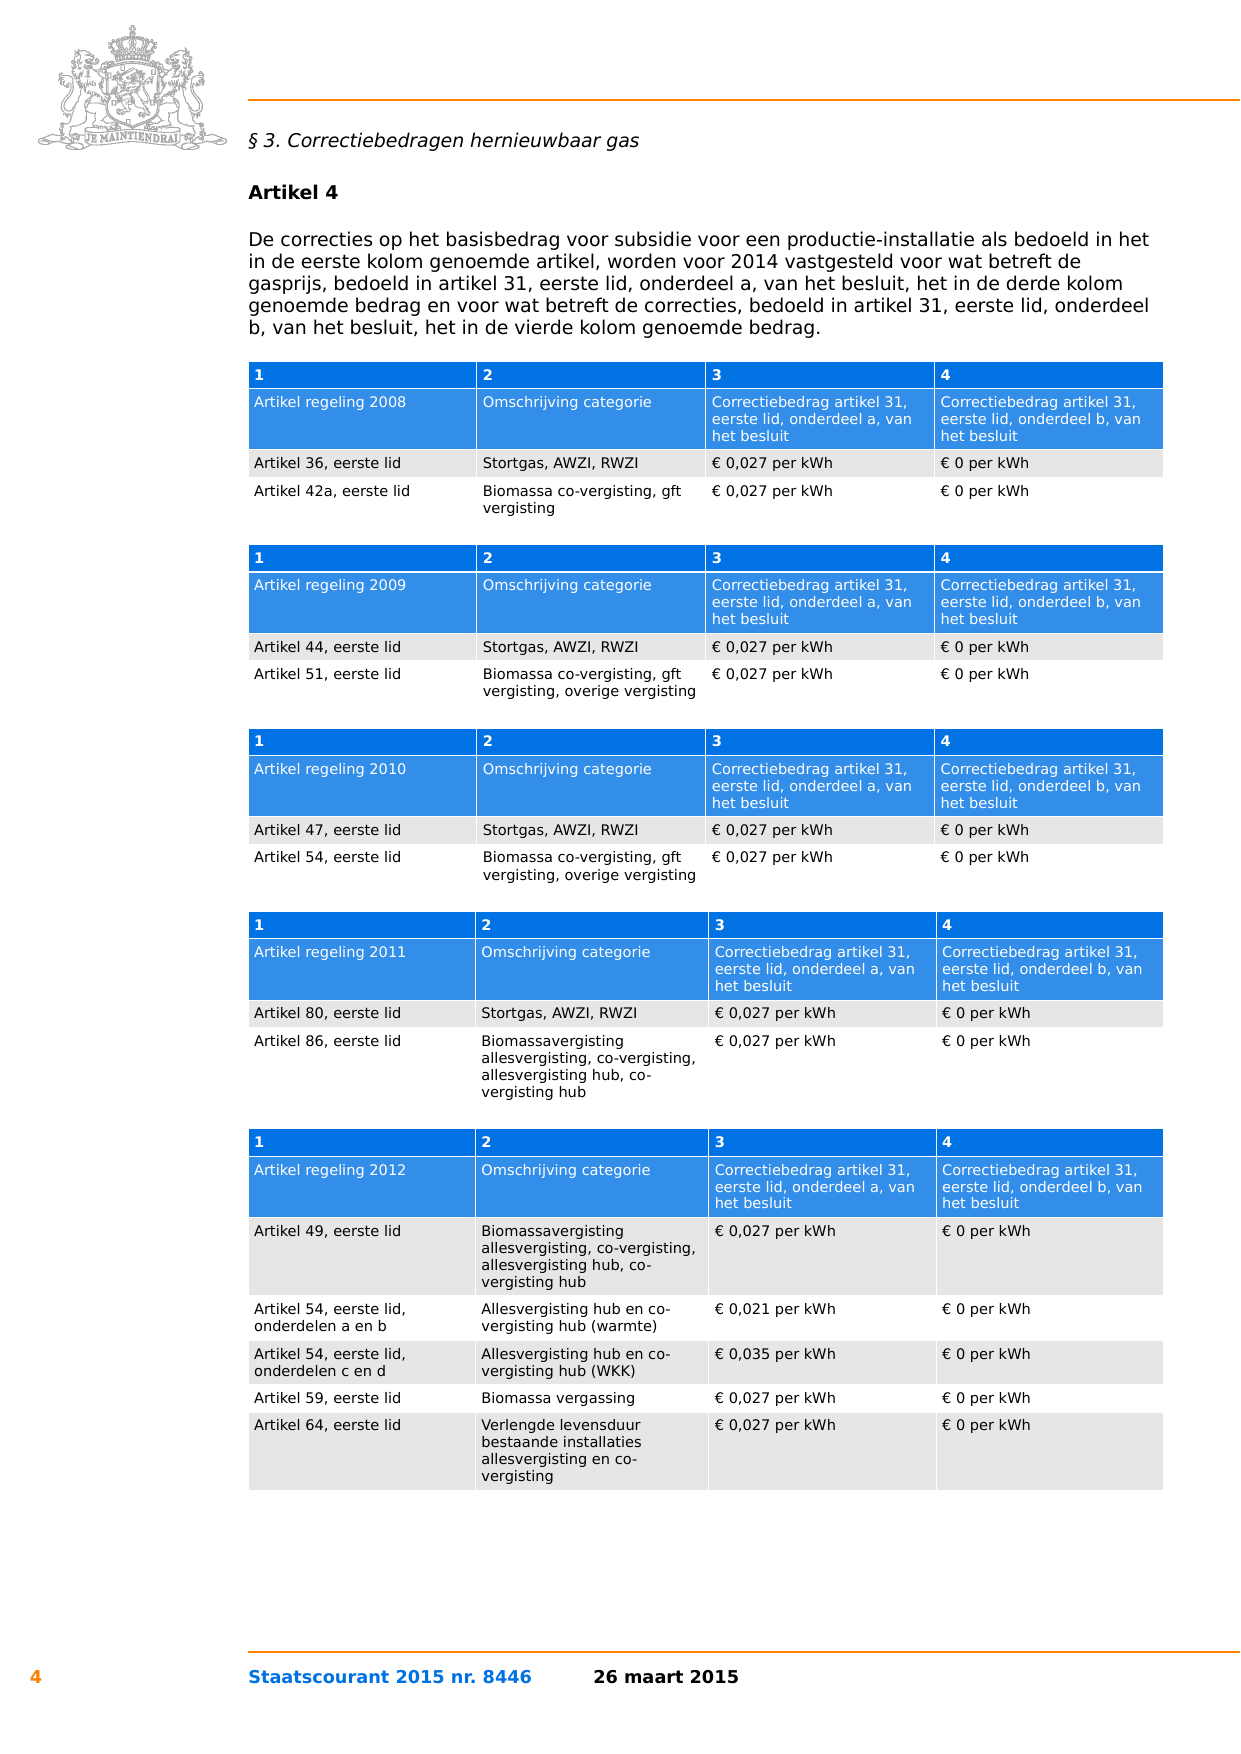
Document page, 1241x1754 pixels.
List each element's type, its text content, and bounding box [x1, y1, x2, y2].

table_cell Artikel regeling 2010 [249, 756, 476, 816]
table_cell € 0 per kWh [937, 1218, 1163, 1295]
table_cell € 0 per kWh [937, 1001, 1163, 1027]
table_cell Artikel 59, eerste lid [249, 1385, 475, 1412]
table_cell € 0 per kWh [935, 817, 1163, 844]
table_cell Stortgas, AWZI, RWZI [477, 634, 705, 660]
table_cell Artikel 86, eerste lid [249, 1028, 475, 1105]
table_cell Artikel 80, eerste lid [249, 1001, 475, 1027]
table_cell Verlengde levensduur bestaande installaties allesvergisting en co-vergisting [476, 1413, 708, 1490]
table_cell € 0,027 per kWh [709, 1001, 936, 1027]
table_cell € 0,027 per kWh [709, 1218, 936, 1295]
table_header 3 [709, 1129, 936, 1156]
table_cell Biomassavergisting allesvergisting, co-vergisting, allesvergisting hub, co-vergisting hub [476, 1028, 708, 1105]
table_cell Correctiebedrag artikel 31, eerste lid, onderdeel b, van het besluit [935, 389, 1163, 449]
table_cell Correctiebedrag artikel 31, eerste lid, onderdeel b, van het besluit [937, 939, 1163, 1000]
table_cell € 0 per kWh [937, 1385, 1163, 1412]
table_header 3 [709, 912, 936, 938]
table_cell Stortgas, AWZI, RWZI [476, 1001, 708, 1027]
table_cell Correctiebedrag artikel 31, eerste lid, onderdeel b, van het besluit [935, 573, 1163, 633]
table_cell € 0,027 per kWh [706, 845, 934, 888]
table_cell Biomassa co-vergisting, gft vergisting, overige vergisting [477, 845, 705, 888]
table_cell Stortgas, AWZI, RWZI [477, 817, 705, 844]
table_cell Artikel 49, eerste lid [249, 1218, 475, 1295]
table_header 2 [477, 362, 705, 388]
table_cell Omschrijving categorie [476, 939, 708, 1000]
table_header 4 [935, 729, 1163, 755]
table_cell Correctiebedrag artikel 31, eerste lid, onderdeel a, van het besluit [709, 1157, 936, 1217]
table_cell Correctiebedrag artikel 31, eerste lid, onderdeel a, van het besluit [706, 389, 934, 449]
table_cell Stortgas, AWZI, RWZI [477, 450, 705, 477]
table_cell € 0 per kWh [935, 661, 1163, 704]
table_cell Artikel regeling 2008 [249, 389, 476, 449]
table_cell Artikel 36, eerste lid [249, 450, 476, 477]
table_header 2 [476, 1129, 708, 1156]
table_cell Correctiebedrag artikel 31, eerste lid, onderdeel a, van het besluit [706, 573, 934, 633]
table_header 1 [249, 1129, 475, 1156]
table_cell Artikel regeling 2011 [249, 939, 475, 1000]
table_header 1 [249, 729, 476, 755]
table_cell Omschrijving categorie [476, 1157, 708, 1217]
table_header 1 [249, 912, 475, 938]
table_header 4 [937, 1129, 1163, 1156]
table_cell Omschrijving categorie [477, 389, 705, 449]
table_cell Correctiebedrag artikel 31, eerste lid, onderdeel a, van het besluit [709, 939, 936, 1000]
table_cell Artikel 47, eerste lid [249, 817, 476, 844]
table_cell Omschrijving categorie [477, 756, 705, 816]
table_cell Biomassa co-vergisting, gft vergisting, overige vergisting [477, 661, 705, 704]
subtitle Artikel 4 [248, 182, 1163, 204]
table_cell Correctiebedrag artikel 31, eerste lid, onderdeel b, van het besluit [935, 756, 1163, 816]
picture [38, 25, 227, 150]
table_cell Artikel 54, eerste lid [249, 845, 476, 888]
table_cell € 0,021 per kWh [709, 1296, 936, 1340]
table_cell € 0 per kWh [937, 1296, 1163, 1340]
table_cell € 0 per kWh [935, 478, 1163, 521]
table_cell Artikel 54, eerste lid, onderdelen a en b [249, 1296, 475, 1340]
table_header 2 [477, 729, 705, 755]
table_cell Artikel regeling 2009 [249, 573, 476, 633]
table_cell € 0 per kWh [935, 634, 1163, 660]
table_cell € 0,035 per kWh [709, 1341, 936, 1384]
table_cell Biomassa vergassing [476, 1385, 708, 1412]
table_header 1 [249, 545, 476, 571]
table_cell € 0,027 per kWh [706, 634, 934, 660]
table_cell Allesvergisting hub en co-vergisting hub (WKK) [476, 1341, 708, 1384]
table_cell Artikel 54, eerste lid, onderdelen c en d [249, 1341, 475, 1384]
table_cell Artikel 42a, eerste lid [249, 478, 476, 521]
table_cell Correctiebedrag artikel 31, eerste lid, onderdeel a, van het besluit [706, 756, 934, 816]
table_header 4 [937, 912, 1163, 938]
table_header 2 [476, 912, 708, 938]
table_header 3 [706, 362, 934, 388]
table_cell € 0,027 per kWh [709, 1385, 936, 1412]
subtitle § 3. Correctiebedragen hernieuwbaar gas [248, 130, 1163, 152]
table_header 4 [935, 545, 1163, 571]
table_cell € 0,027 per kWh [706, 478, 934, 521]
table_cell € 0 per kWh [935, 845, 1163, 888]
table_cell Artikel 44, eerste lid [249, 634, 476, 660]
table_cell € 0 per kWh [937, 1341, 1163, 1384]
table_cell € 0,027 per kWh [709, 1028, 936, 1105]
table_cell Correctiebedrag artikel 31, eerste lid, onderdeel b, van het besluit [937, 1157, 1163, 1217]
table_header 4 [935, 362, 1163, 388]
table_cell € 0,027 per kWh [709, 1413, 936, 1490]
table_header 3 [706, 545, 934, 571]
table_cell Omschrijving categorie [477, 573, 705, 633]
table_header 1 [249, 362, 476, 388]
table_cell Biomassa co-vergisting, gft vergisting [477, 478, 705, 521]
table_header 2 [477, 545, 705, 571]
text De correcties op het basisbedrag voor subsidie voor een productie-installatie als bedoeld in het in de eerste kolom genoemde artikel, worden voor 2014 vastgesteld voor wat betreft de gasprijs, bedoeld in artikel 31, eerste lid, onderdeel a, van het besluit, het in de derde kolom genoemde bedrag en voor wat betreft de correcties, bedoeld in artikel 31, eerste lid, onderdeel b, van het besluit, het in de vierde kolom genoemde bedrag. [248, 229, 1163, 339]
table_cell € 0 per kWh [937, 1028, 1163, 1105]
table_cell € 0,027 per kWh [706, 661, 934, 704]
table_cell Artikel 51, eerste lid [249, 661, 476, 704]
table_cell Artikel regeling 2012 [249, 1157, 475, 1217]
table_cell Artikel 64, eerste lid [249, 1413, 475, 1490]
table_cell € 0 per kWh [937, 1413, 1163, 1490]
table_cell Biomassavergisting allesvergisting, co-vergisting, allesvergisting hub, co-vergisting hub [476, 1218, 708, 1295]
table_cell € 0,027 per kWh [706, 450, 934, 477]
table_cell € 0 per kWh [935, 450, 1163, 477]
table_cell Allesvergisting hub en co-vergisting hub (warmte) [476, 1296, 708, 1340]
table_cell € 0,027 per kWh [706, 817, 934, 844]
table_header 3 [706, 729, 934, 755]
